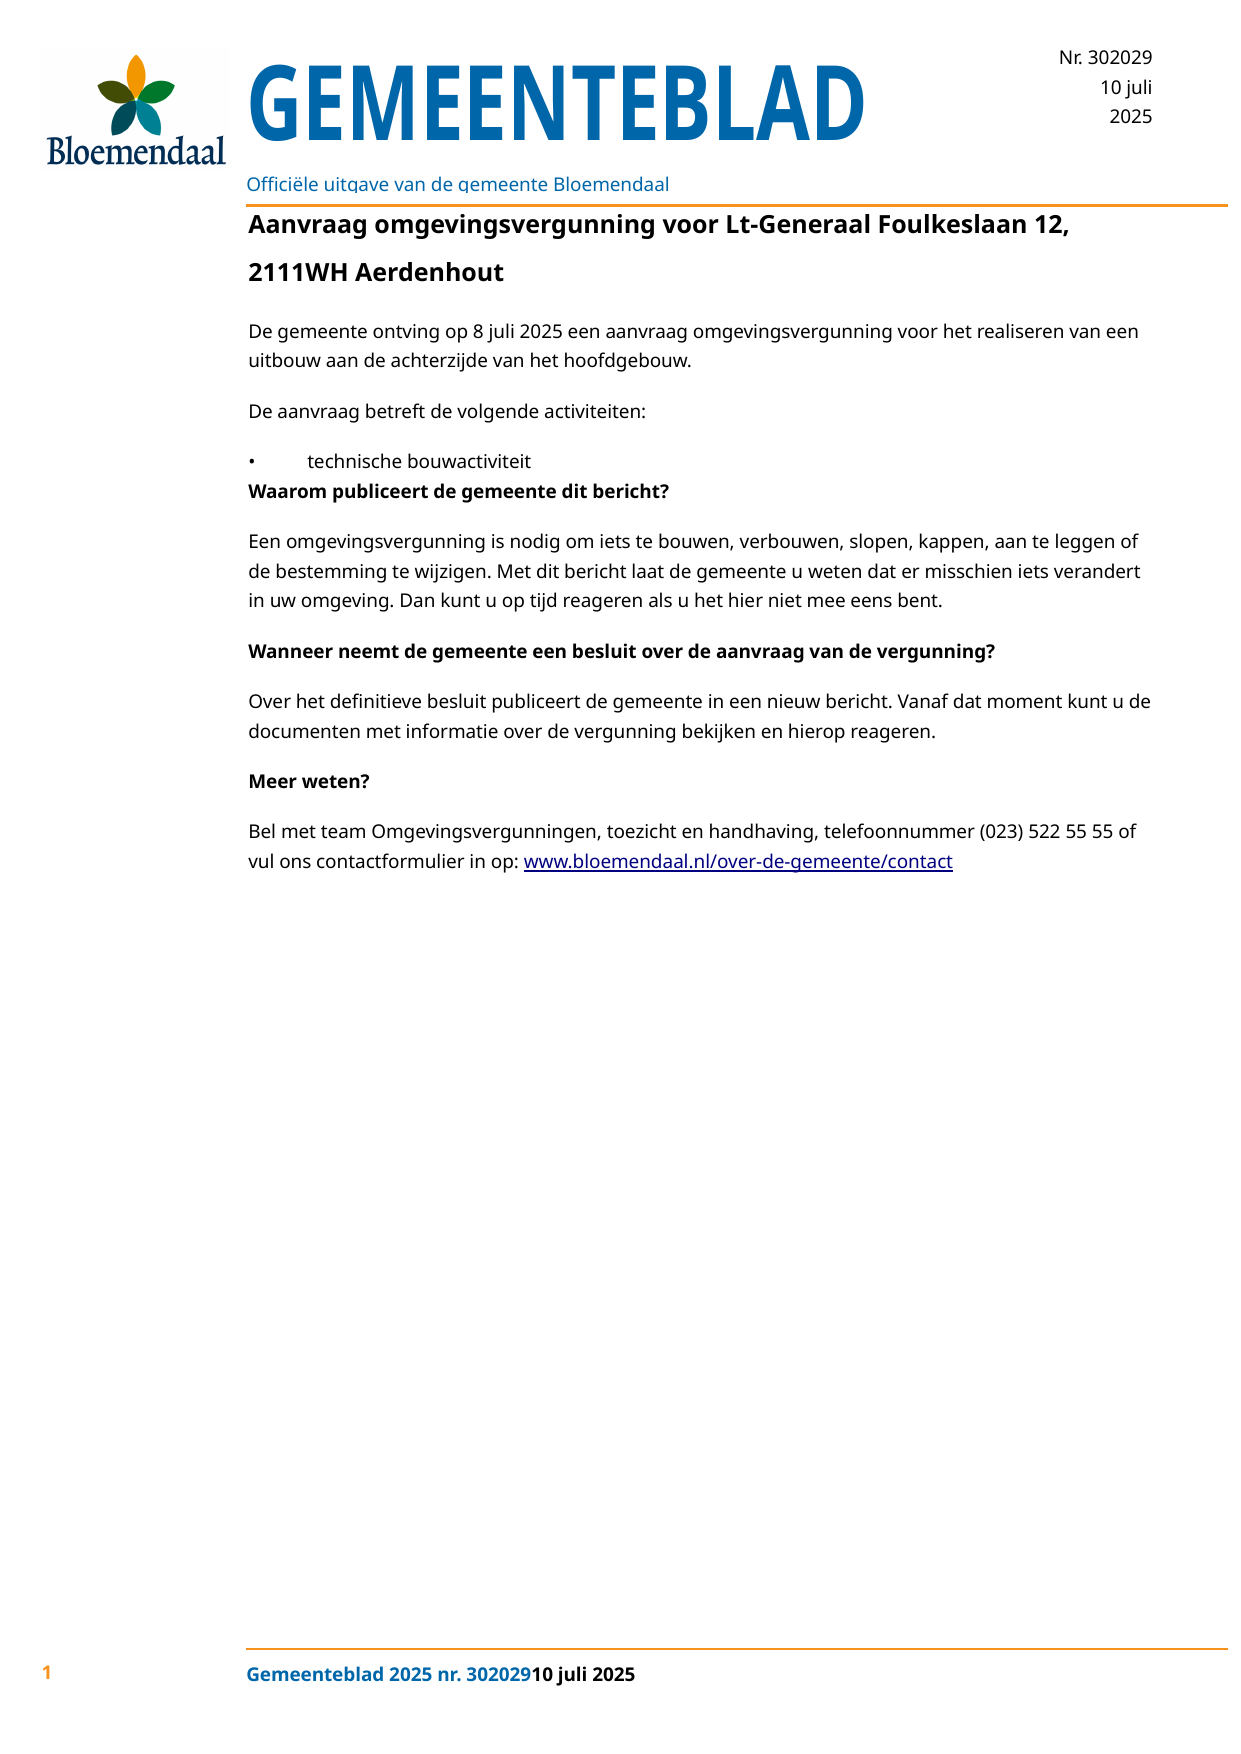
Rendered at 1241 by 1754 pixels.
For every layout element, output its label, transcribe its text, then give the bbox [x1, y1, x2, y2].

text Een omgevingsvergunning is nodig om iets te bouwen, verbouwen, slopen, kappen, aan te leggen of de bestemming te wijzigen. Met dit bericht laat de gemeente u weten dat er misschien iets verandert in uw omgeving. Dan kunt u op tijd reageren als u het hier niet mee eens bent. [248, 528, 1152, 613]
picture [41, 47, 231, 172]
text Wanneer neemt de gemeente een besluit over de aanvraag van de vergunning? [248, 638, 1152, 664]
text Over het definitieve besluit publiceert de gemeente in een nieuw bericht. Vanaf dat moment kunt u de documenten met informatie over de vergunning bekijken en hierop reageren. [248, 688, 1152, 744]
text De aanvraag betreft de volgende activiteiten: [248, 398, 1152, 424]
text Meer weten? [248, 768, 1152, 794]
text De gemeente ontving op 8 juli 2025 een aanvraag omgevingsvergunning voor het realiseren van een uitbouw aan de achterzijde van het hoofdgebouw. [248, 318, 1152, 373]
text Bel met team Omgevingsvergunningen, toezicht en handhaving, telefoonnummer (023) 522 55 55 of vul ons contactformulier in op: www.bloemendaal.nl/over-de-gemeente/contact [248, 819, 1152, 874]
text Waarom publiceert de gemeente dit bericht? [248, 478, 1152, 504]
list technische bouwactiviteit [248, 448, 1152, 474]
text Aanvraag omgevingsvergunning voor Lt-Generaal Foulkeslaan 12, 2111WH Aerdenhout [248, 207, 1152, 288]
